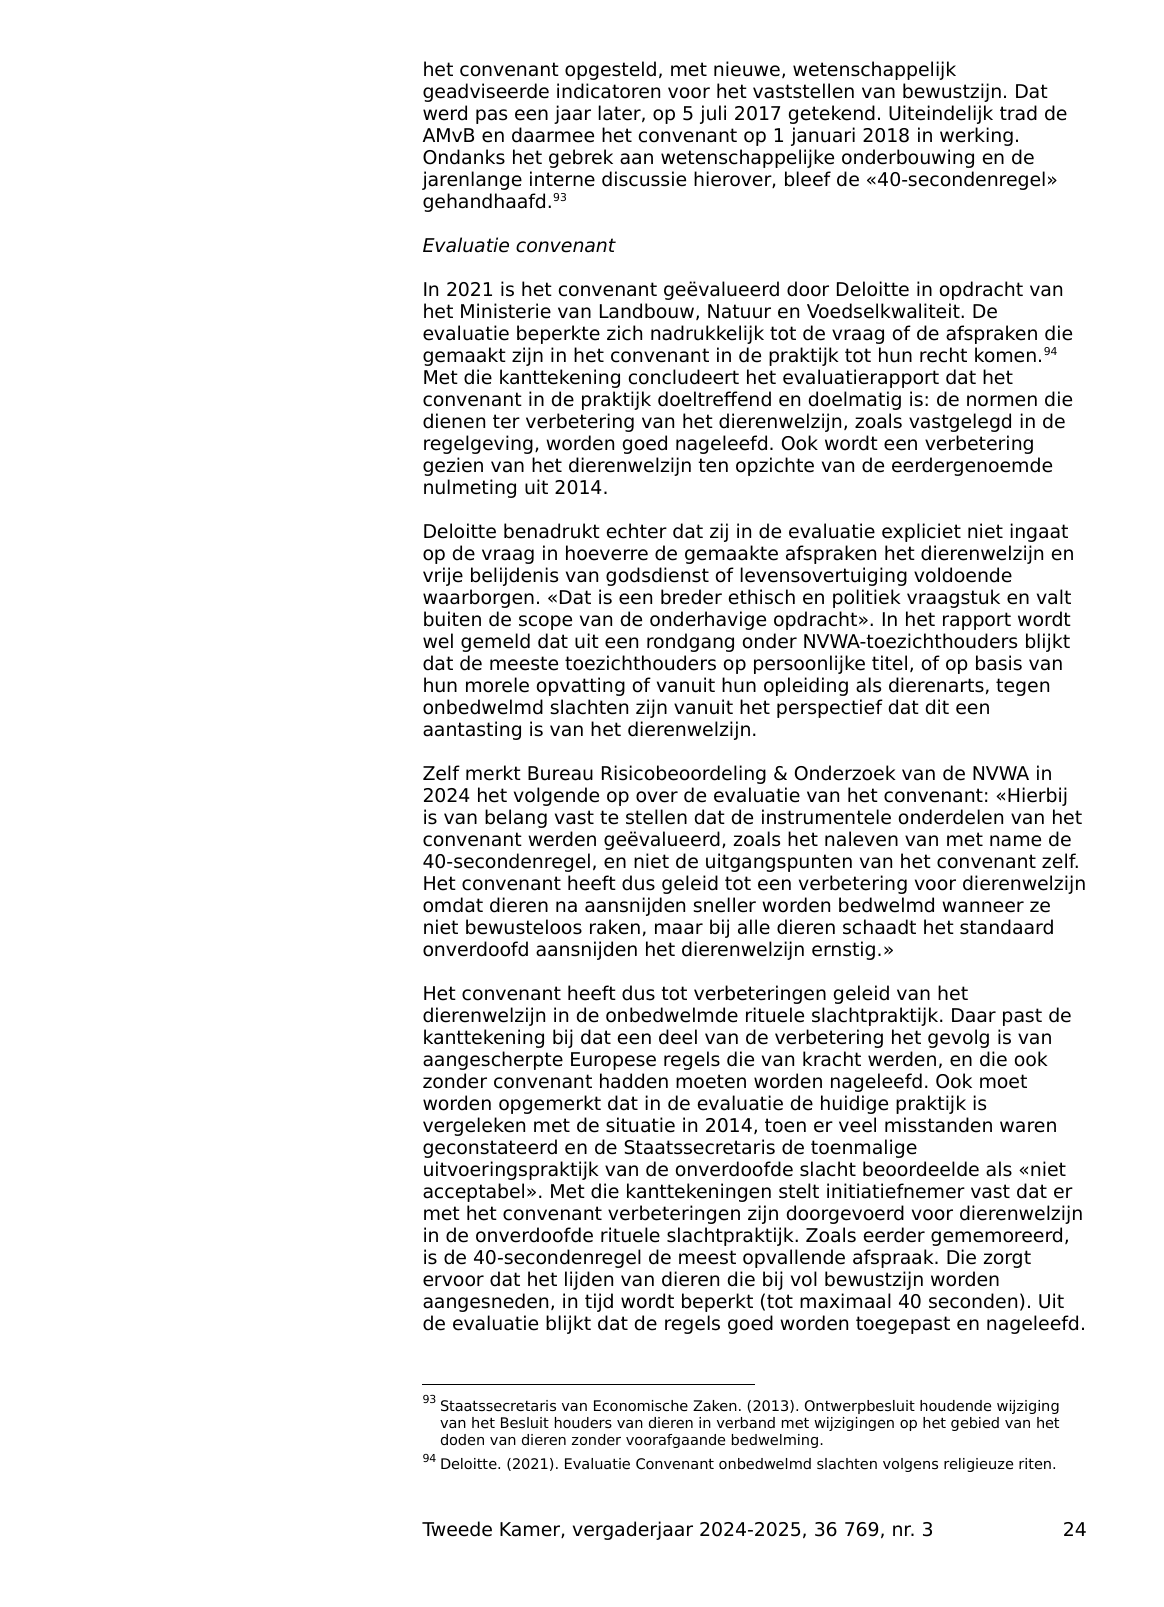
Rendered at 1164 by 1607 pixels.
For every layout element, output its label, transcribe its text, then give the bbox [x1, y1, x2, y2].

text Deloitte benadrukt echter dat zij in de evaluatie expliciet niet ingaat op de vraag in hoeverre de gemaakte afspraken het dierenwelzijn en vrije belijdenis van godsdienst of levensovertuiging voldoende waarborgen. «Dat is een breder ethisch en politiek vraagstuk en valt buiten de scope van de onderhavige opdracht». In het rapport wordt wel gemeld dat uit een rondgang onder NVWA-toezichthouders blijkt dat de meeste toezichthouders op persoonlijke titel, of op basis van hun morele opvatting of vanuit hun opleiding als dierenarts, tegen onbedwelmd slachten zijn vanuit het perspectief dat dit een aantasting is van het dierenwelzijn. [422, 521, 1087, 741]
subtitle Evaluatie convenant [422, 235, 1087, 257]
text Het convenant heeft dus tot verbeteringen geleid van het dierenwelzijn in de onbedwelmde rituele slachtpraktijk. Daar past de kanttekening bij dat een deel van de verbetering het gevolg is van aangescherpte Europese regels die van kracht werden, en die ook zonder convenant hadden moeten worden nageleefd. Ook moet worden opgemerkt dat in de evaluatie de huidige praktijk is vergeleken met de situatie in 2014, toen er veel misstanden waren geconstateerd en de Staatssecretaris de toenmalige uitvoeringspraktijk van de onverdoofde slacht beoordeelde als «niet acceptabel». Met die kanttekeningen stelt initiatiefnemer vast dat er met het convenant verbeteringen zijn doorgevoerd voor dierenwelzijn in de onverdoofde rituele slachtpraktijk. Zoals eerder gememoreerd, is de 40-secondenregel de meest opvallende afspraak. Die zorgt ervoor dat het lijden van dieren die bij vol bewustzijn worden aangesneden, in tijd wordt beperkt (tot maximaal 40 seconden). Uit de evaluatie blijkt dat de regels goed worden toegepast en nageleefd. [422, 983, 1087, 1335]
text Zelf merkt Bureau Risicobeoordeling & Onderzoek van de NVWA in 2024 het volgende op over de evaluatie van het convenant: «Hierbij is van belang vast te stellen dat de instrumentele onderdelen van het convenant werden geëvalueerd, zoals het naleven van met name de 40-secondenregel, en niet de uitgangspunten van het convenant zelf. Het convenant heeft dus geleid tot een verbetering voor dierenwelzijn omdat dieren na aansnijden sneller worden bedwelmd wanneer ze niet bewusteloos raken, maar bij alle dieren schaadt het standaard onverdoofd aansnijden het dierenwelzijn ernstig.» [422, 763, 1087, 961]
text Deloitte. (2021). Evaluatie Convenant onbedwelmd slachten volgens religieuze riten. [422, 1452, 1087, 1474]
text Staatssecretaris van Economische Zaken. (2013). Ontwerpbesluit houdende wijziging van het Besluit houders van dieren in verband met wijzigingen op het gebied van het doden van dieren zonder voorafgaande bedwelming. [422, 1393, 1087, 1449]
text In 2021 is het convenant geëvalueerd door Deloitte in opdracht van het Ministerie van Landbouw, Natuur en Voedselkwaliteit. De evaluatie beperkte zich nadrukkelijk tot de vraag of de afspraken die gemaakt zijn in het convenant in de praktijk tot hun recht komen. Met die kanttekening concludeert het evaluatierapport dat het convenant in de praktijk doeltreffend en doelmatig is: de normen die dienen ter verbetering van het dierenwelzijn, zoals vastgelegd in de regelgeving, worden goed nageleefd. Ook wordt een verbetering gezien van het dierenwelzijn ten opzichte van de eerdergenoemde nulmeting uit 2014. [422, 279, 1087, 499]
text het convenant opgesteld, met nieuwe, wetenschappelijk geadviseerde indicatoren voor het vaststellen van bewustzijn. Dat werd pas een jaar later, op 5 juli 2017 getekend. Uiteindelijk trad de AMvB en daarmee het convenant op 1 januari 2018 in werking. Ondanks het gebrek aan wetenschappelijke onderbouwing en de jarenlange interne discussie hierover, bleef de «40-secondenregel» gehandhaafd. [422, 59, 1087, 213]
